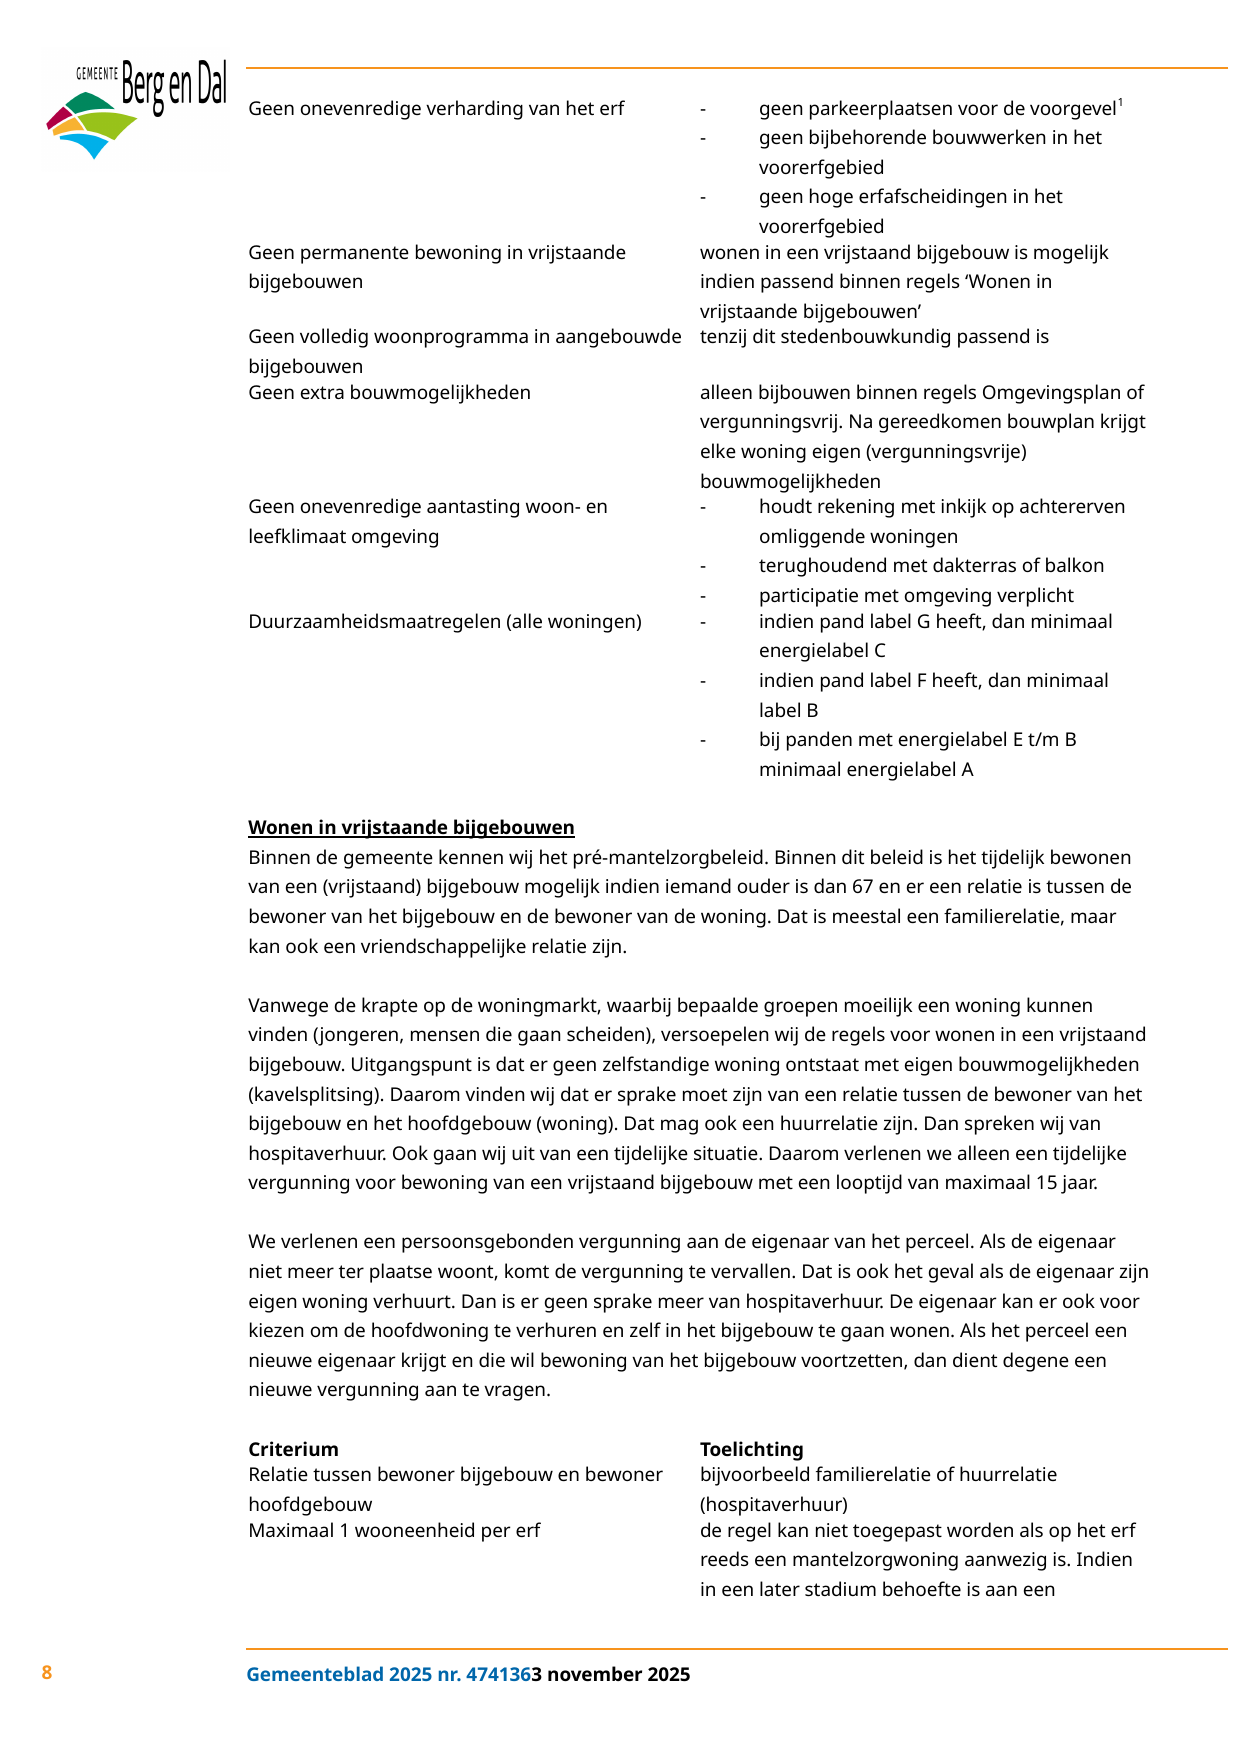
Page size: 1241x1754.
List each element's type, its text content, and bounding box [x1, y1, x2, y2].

table_cell Geen onevenredige verharding van het erf [248, 95, 700, 239]
picture [41, 47, 231, 172]
table_cell alleen bijbouwen binnen regels Omgevingsplan of vergunningsvrij. Na gereedkomen bouwplan krijgt elke woning eigen (vergunningsvrije) bouwmogelijkheden [700, 379, 1152, 493]
table_cell geen parkeerplaatsen voor de voorgevel1 geen bijbehorende bouwwerken in het voorerfgebied geen hoge erfafscheidingen in het voorerfgebied [700, 95, 1152, 239]
table_cell Relatie tussen bewoner bijgebouw en bewoner hoofdgebouw [248, 1462, 700, 1517]
table_cell Geen onevenredige aantasting woon- en leefklimaat omgeving [248, 494, 700, 608]
table_cell de regel kan niet toegepast worden als op het erf reeds een mantelzorgwoning aanwezig is. Indien in een later stadium behoefte is aan een [700, 1517, 1152, 1602]
table_cell indien pand label G heeft, dan minimaal energielabel C indien pand label F heeft, dan minimaal label B bij panden met energielabel E t/m B minimaal energielabel A [700, 608, 1152, 782]
table_cell tenzij dit stedenbouwkundig passend is [700, 324, 1152, 379]
table_cell wonen in een vrijstaand bijgebouw is mogelijk indien passend binnen regels ‘Wonen in vrijstaande bijgebouwen’ [700, 239, 1152, 324]
table_cell Geen extra bouwmogelijkheden [248, 379, 700, 493]
text Binnen de gemeente kennen wij het pré-mantelzorgbeleid. Binnen dit beleid is het tijdelijk bewonen van een (vrijstaand) bijgebouw mogelijk indien iemand ouder is dan 67 en er een relatie is tussen de bewoner van het bijgebouw en de bewoner van de woning. Dat is meestal een familierelatie, maar kan ook een vriendschappelijke relatie zijn. [248, 844, 1152, 958]
table_header Criterium [248, 1436, 700, 1462]
text Vanwege de krapte op de woningmarkt, waarbij bepaalde groepen moeilijk een woning kunnen vinden (jongeren, mensen die gaan scheiden), versoepelen wij de regels voor wonen in een vrijstaand bijgebouw. Uitgangspunt is dat er geen zelfstandige woning ontstaat met eigen bouwmogelijkheden (kavelsplitsing). Daarom vinden wij dat er sprake moet zijn van een relatie tussen de bewoner van het bijgebouw en het hoofdgebouw (woning). Dat mag ook een huurrelatie zijn. Dan spreken wij van hospitaverhuur. Ook gaan wij uit van een tijdelijke situatie. Daarom verlenen we alleen een tijdelijke vergunning voor bewoning van een vrijstaand bijgebouw met een looptijd van maximaal 15 jaar. [248, 992, 1152, 1195]
text Wonen in vrijstaande bijgebouwen [248, 814, 1152, 840]
table_cell bijvoorbeeld familierelatie of huurrelatie (hospitaverhuur) [700, 1462, 1152, 1517]
table_cell houdt rekening met inkijk op achtererven omliggende woningen terughoudend met dakterras of balkon participatie met omgeving verplicht [700, 494, 1152, 608]
table_cell Maximaal 1 wooneenheid per erf [248, 1517, 700, 1602]
table_cell Geen volledig woonprogramma in aangebouwde bijgebouwen [248, 324, 700, 379]
table_cell Geen permanente bewoning in vrijstaande bijgebouwen [248, 239, 700, 324]
table_header Toelichting [700, 1436, 1152, 1462]
text We verlenen een persoonsgebonden vergunning aan de eigenaar van het perceel. Als de eigenaar niet meer ter plaatse woont, komt de vergunning te vervallen. Dat is ook het geval als de eigenaar zijn eigen woning verhuurt. Dan is er geen sprake meer van hospitaverhuur. De eigenaar kan er ook voor kiezen om de hoofdwoning te verhuren en zelf in het bijgebouw te gaan wonen. Als het perceel een nieuwe eigenaar krijgt en die wil bewoning van het bijgebouw voortzetten, dan dient degene een nieuwe vergunning aan te vragen. [248, 1229, 1152, 1402]
table_cell Duurzaamheidsmaatregelen (alle woningen) [248, 608, 700, 782]
